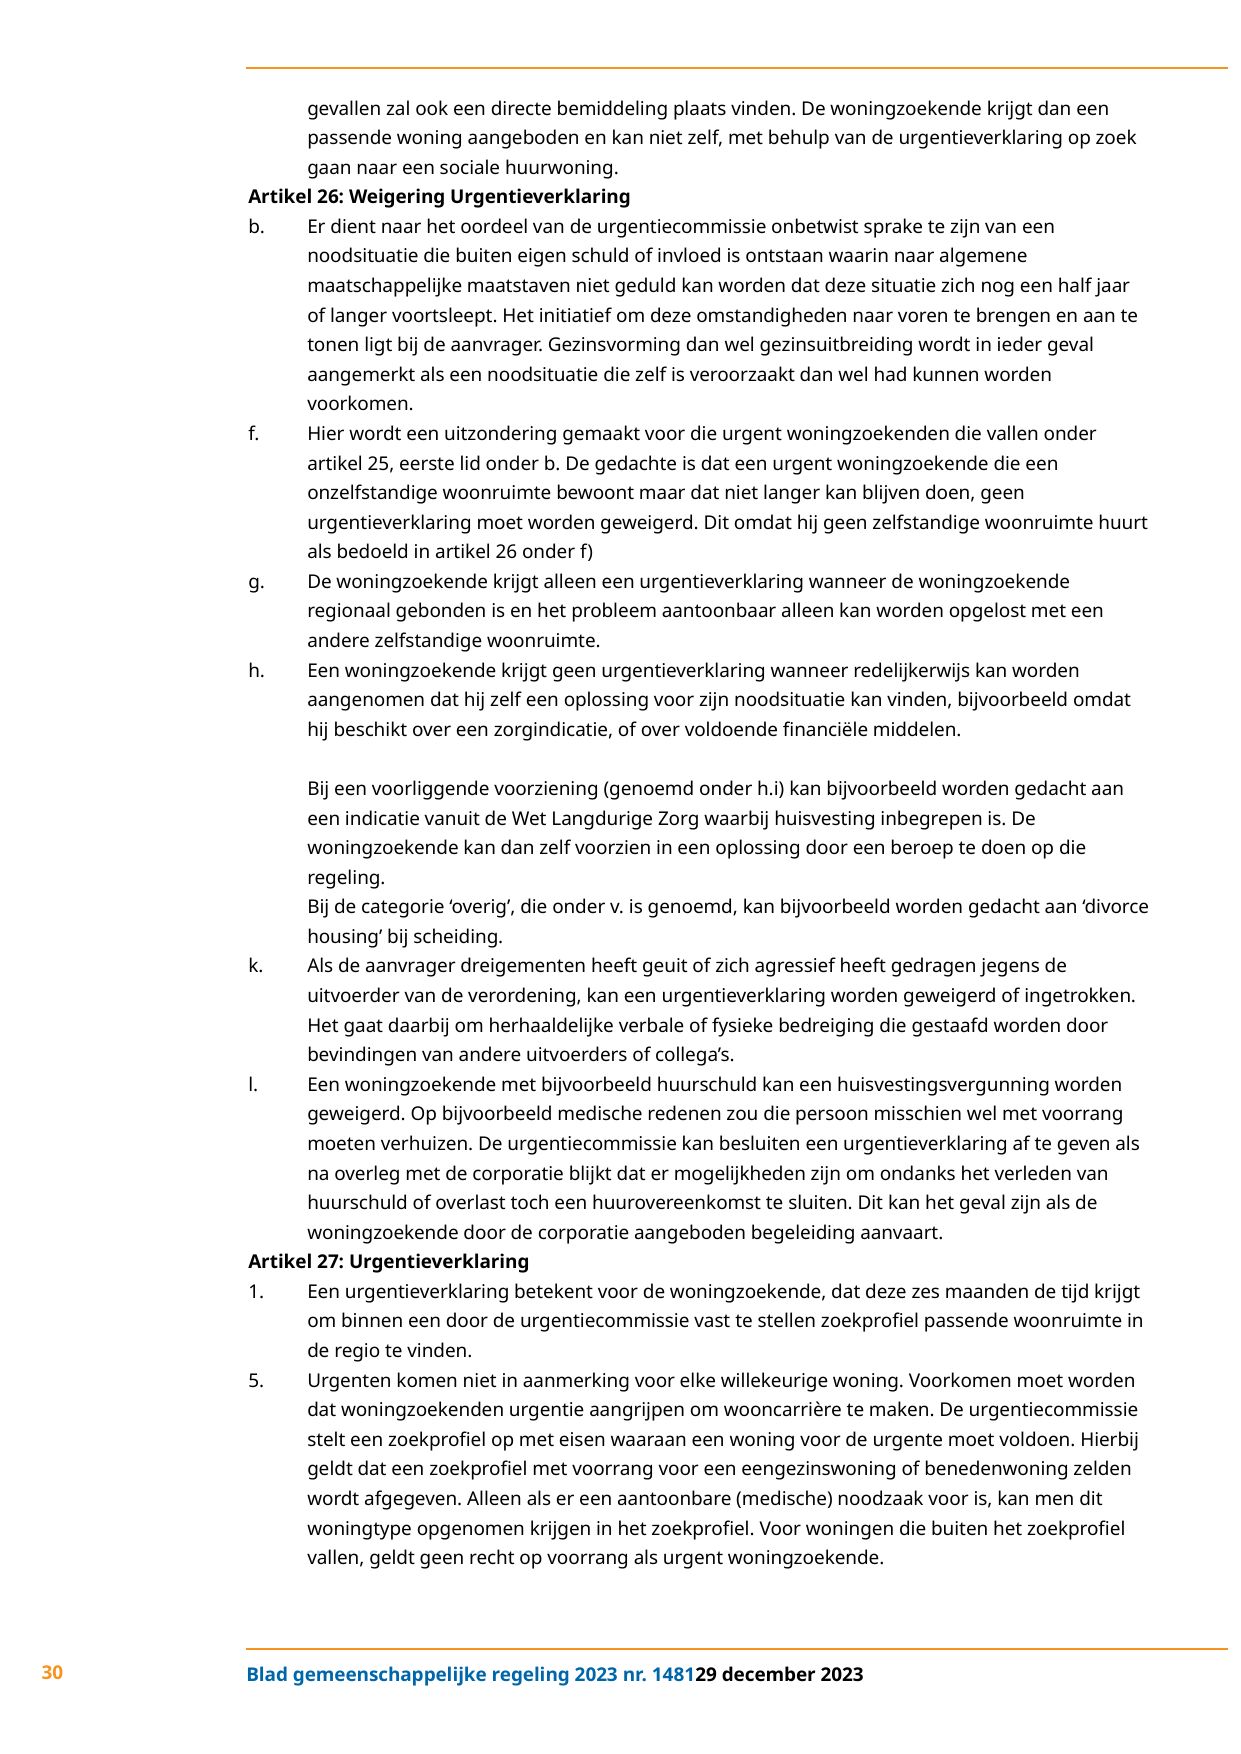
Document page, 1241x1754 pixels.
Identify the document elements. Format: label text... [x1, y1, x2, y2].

text Artikel 26: Weigering Urgentieverklaring [248, 183, 1152, 209]
text Artikel 27: Urgentieverklaring [248, 1248, 1152, 1274]
list Bij de categorie ‘overig’, die onder v. is genoemd, kan bijvoorbeeld worden gedacht aan ‘divorce housing’ bij scheiding. [248, 893, 1152, 949]
list De woningzoekende krijgt alleen een urgentieverklaring wanneer de woningzoekende regionaal gebonden is en het probleem aantoonbaar alleen kan worden opgelost met een andere zelfstandige woonruimte. [248, 568, 1152, 653]
list Een urgentieverklaring betekent voor de woningzoekende, dat deze zes maanden de tijd krijgt om binnen een door de urgentiecommissie vast te stellen zoekprofiel passende woonruimte in de regio te vinden. [248, 1278, 1152, 1363]
list Er dient naar het oordeel van de urgentiecommissie onbetwist sprake te zijn van een noodsituatie die buiten eigen schuld of invloed is ontstaan waarin naar algemene maatschappelijke maatstaven niet geduld kan worden dat deze situatie zich nog een half jaar of langer voortsleept. Het initiatief om deze omstandigheden naar voren te brengen en aan te tonen ligt bij de aanvrager. Gezinsvorming dan wel gezinsuitbreiding wordt in ieder geval aangemerkt als een noodsituatie die zelf is veroorzaakt dan wel had kunnen worden voorkomen. [248, 213, 1152, 416]
list Bij een voorliggende voorziening (genoemd onder h.i) kan bijvoorbeeld worden gedacht aan een indicatie vanuit de Wet Langdurige Zorg waarbij huisvesting inbegrepen is. De woningzoekende kan dan zelf voorzien in een oplossing door een beroep te doen op die regeling. [248, 775, 1152, 890]
list Hier wordt een uitzondering gemaakt voor die urgent woningzoekenden die vallen onder artikel 25, eerste lid onder b. De gedachte is dat een urgent woningzoekende die een onzelfstandige woonruimte bewoont maar dat niet langer kan blijven doen, geen urgentieverklaring moet worden geweigerd. Dit omdat hij geen zelfstandige woonruimte huurt als bedoeld in artikel 26 onder f) [248, 420, 1152, 564]
list Een woningzoekende met bijvoorbeeld huurschuld kan een huisvestingsvergunning worden geweigerd. Op bijvoorbeeld medische redenen zou die persoon misschien wel met voorrang moeten verhuizen. De urgentiecommissie kan besluiten een urgentieverklaring af te geven als na overleg met de corporatie blijkt dat er mogelijkheden zijn om ondanks het verleden van huurschuld of overlast toch een huurovereenkomst te sluiten. Dit kan het geval zijn als de woningzoekende door de corporatie aangeboden begeleiding aanvaart. [248, 1071, 1152, 1245]
picture [41, 47, 231, 172]
list Als de aanvrager dreigementen heeft geuit of zich agressief heeft gedragen jegens de uitvoerder van de verordening, kan een urgentieverklaring worden geweigerd of ingetrokken. Het gaat daarbij om herhaaldelijke verbale of fysieke bedreiging die gestaafd worden door bevindingen van andere uitvoerders of collega’s. [248, 953, 1152, 1067]
list Urgenten komen niet in aanmerking voor elke willekeurige woning. Voorkomen moet worden dat woningzoekenden urgentie aangrijpen om wooncarrière te maken. De urgentiecommissie stelt een zoekprofiel op met eisen waaraan een woning voor de urgente moet voldoen. Hierbij geldt dat een zoekprofiel met voorrang voor een eengezinswoning of benedenwoning zelden wordt afgegeven. Alleen als er een aantoonbare (medische) noodzaak voor is, kan men dit woningtype opgenomen krijgen in het zoekprofiel. Voor woningen die buiten het zoekprofiel vallen, geldt geen recht op voorrang als urgent woningzoekende. [248, 1367, 1152, 1570]
list gevallen zal ook een directe bemiddeling plaats vinden. De woningzoekende krijgt dan een passende woning aangeboden en kan niet zelf, met behulp van de urgentieverklaring op zoek gaan naar een sociale huurwoning. [248, 95, 1152, 180]
list Een woningzoekende krijgt geen urgentieverklaring wanneer redelijkerwijs kan worden aangenomen dat hij zelf een oplossing voor zijn noodsituatie kan vinden, bijvoorbeeld omdat hij beschikt over een zorgindicatie, of over voldoende financiële middelen. [248, 657, 1152, 742]
